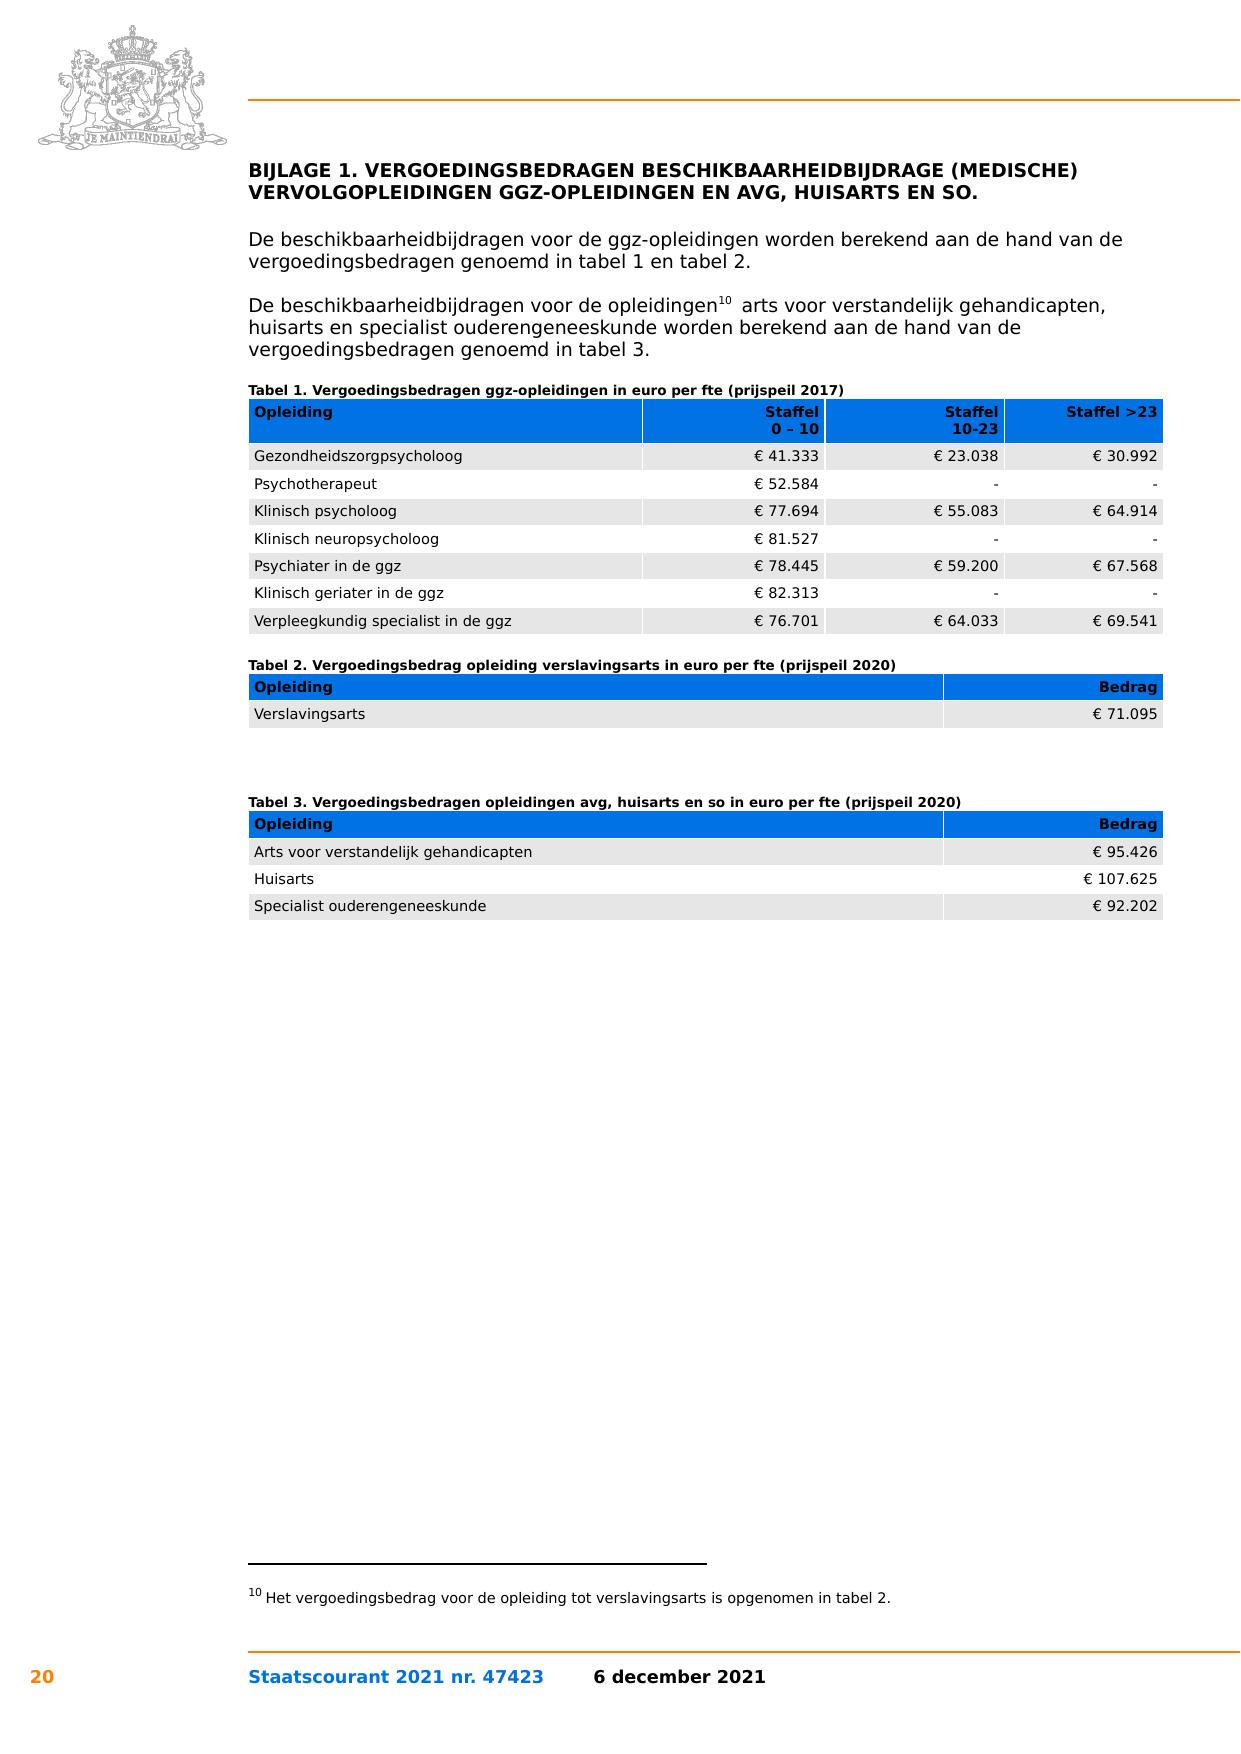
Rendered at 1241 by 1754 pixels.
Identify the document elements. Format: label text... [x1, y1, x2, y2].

table_cell € 78.445 [643, 553, 824, 579]
table_cell Opleiding [249, 674, 943, 700]
table_cell Specialist ouderengeneeskunde [249, 894, 943, 920]
table_cell € 59.200 [826, 553, 1004, 579]
table_cell € 64.033 [826, 608, 1004, 634]
table_cell € 41.333 [643, 444, 824, 470]
table_cell Klinisch geriater in de ggz [249, 581, 642, 607]
table_cell Opleiding [249, 811, 943, 838]
table_cell € 81.527 [643, 526, 824, 552]
table_cell - [826, 526, 1004, 552]
picture [38, 25, 227, 150]
table_cell Arts voor verstandelijk gehandicapten [249, 839, 943, 865]
text Het vergoedingsbedrag voor de opleiding tot verslavingsarts is opgenomen in tabel 2. [248, 1586, 1163, 1608]
table_cell € 77.694 [643, 499, 824, 525]
table_cell € 107.625 [944, 866, 1163, 892]
table_cell - [1005, 581, 1163, 607]
table_cell € 92.202 [944, 894, 1163, 920]
table_cell € 30.992 [1005, 444, 1163, 470]
table_cell Staffel 10-23 [826, 399, 1004, 443]
table_cell Psychotherapeut [249, 471, 642, 497]
table_cell Bedrag [944, 811, 1163, 838]
table_cell - [826, 581, 1004, 607]
table_cell Opleiding [249, 399, 642, 443]
table_cell Staffel >23 [1005, 399, 1163, 443]
table_cell € 52.584 [643, 471, 824, 497]
table_cell € 67.568 [1005, 553, 1163, 579]
subtitle BIJLAGE 1. VERGOEDINGSBEDRAGEN BESCHIKBAARHEIDBIJDRAGE (MEDISCHE) VERVOLGOPLEIDINGEN GGZ-OPLEIDINGEN EN AVG, HUISARTS EN SO. [248, 160, 1163, 204]
table_cell Staffel 0 – 10 [643, 399, 824, 443]
table_cell Bedrag [944, 674, 1163, 700]
text De beschikbaarheidbijdragen voor de opleidingen arts voor verstandelijk gehandicapten, huisarts en specialist ouderengeneeskunde worden berekend aan de hand van de vergoedingsbedragen genoemd in tabel 3. [248, 295, 1163, 361]
table_cell Psychiater in de ggz [249, 553, 642, 579]
table_cell - [1005, 526, 1163, 552]
table_cell Klinisch neuropsycholoog [249, 526, 642, 552]
table_cell Gezondheidszorgpsycholoog [249, 444, 642, 470]
text De beschikbaarheidbijdragen voor de ggz-opleidingen worden berekend aan de hand van de vergoedingsbedragen genoemd in tabel 1 en tabel 2. [248, 229, 1163, 273]
table_cell € 71.095 [944, 701, 1163, 728]
table_cell Klinisch psycholoog [249, 499, 642, 525]
table_cell € 82.313 [643, 581, 824, 607]
table_cell € 76.701 [643, 608, 824, 634]
table_header Tabel 2. Vergoedingsbedrag opleiding verslavingsarts in euro per fte (prijspeil 2020) [248, 657, 1163, 673]
table_cell - [826, 471, 1004, 497]
table_cell € 95.426 [944, 839, 1163, 865]
table_header Tabel 1. Vergoedingsbedragen ggz-opleidingen in euro per fte (prijspeil 2017) [248, 383, 1163, 398]
table_header Tabel 3. Vergoedingsbedragen opleidingen avg, huisarts en so in euro per fte (prijspeil 2020) [248, 795, 1163, 810]
table_cell € 69.541 [1005, 608, 1163, 634]
table_cell € 64.914 [1005, 499, 1163, 525]
table_cell - [1005, 471, 1163, 497]
table_cell € 55.083 [826, 499, 1004, 525]
table_cell € 23.038 [826, 444, 1004, 470]
table_cell Huisarts [249, 866, 943, 892]
table_cell Verslavingsarts [249, 701, 943, 728]
table_cell Verpleegkundig specialist in de ggz [249, 608, 642, 634]
